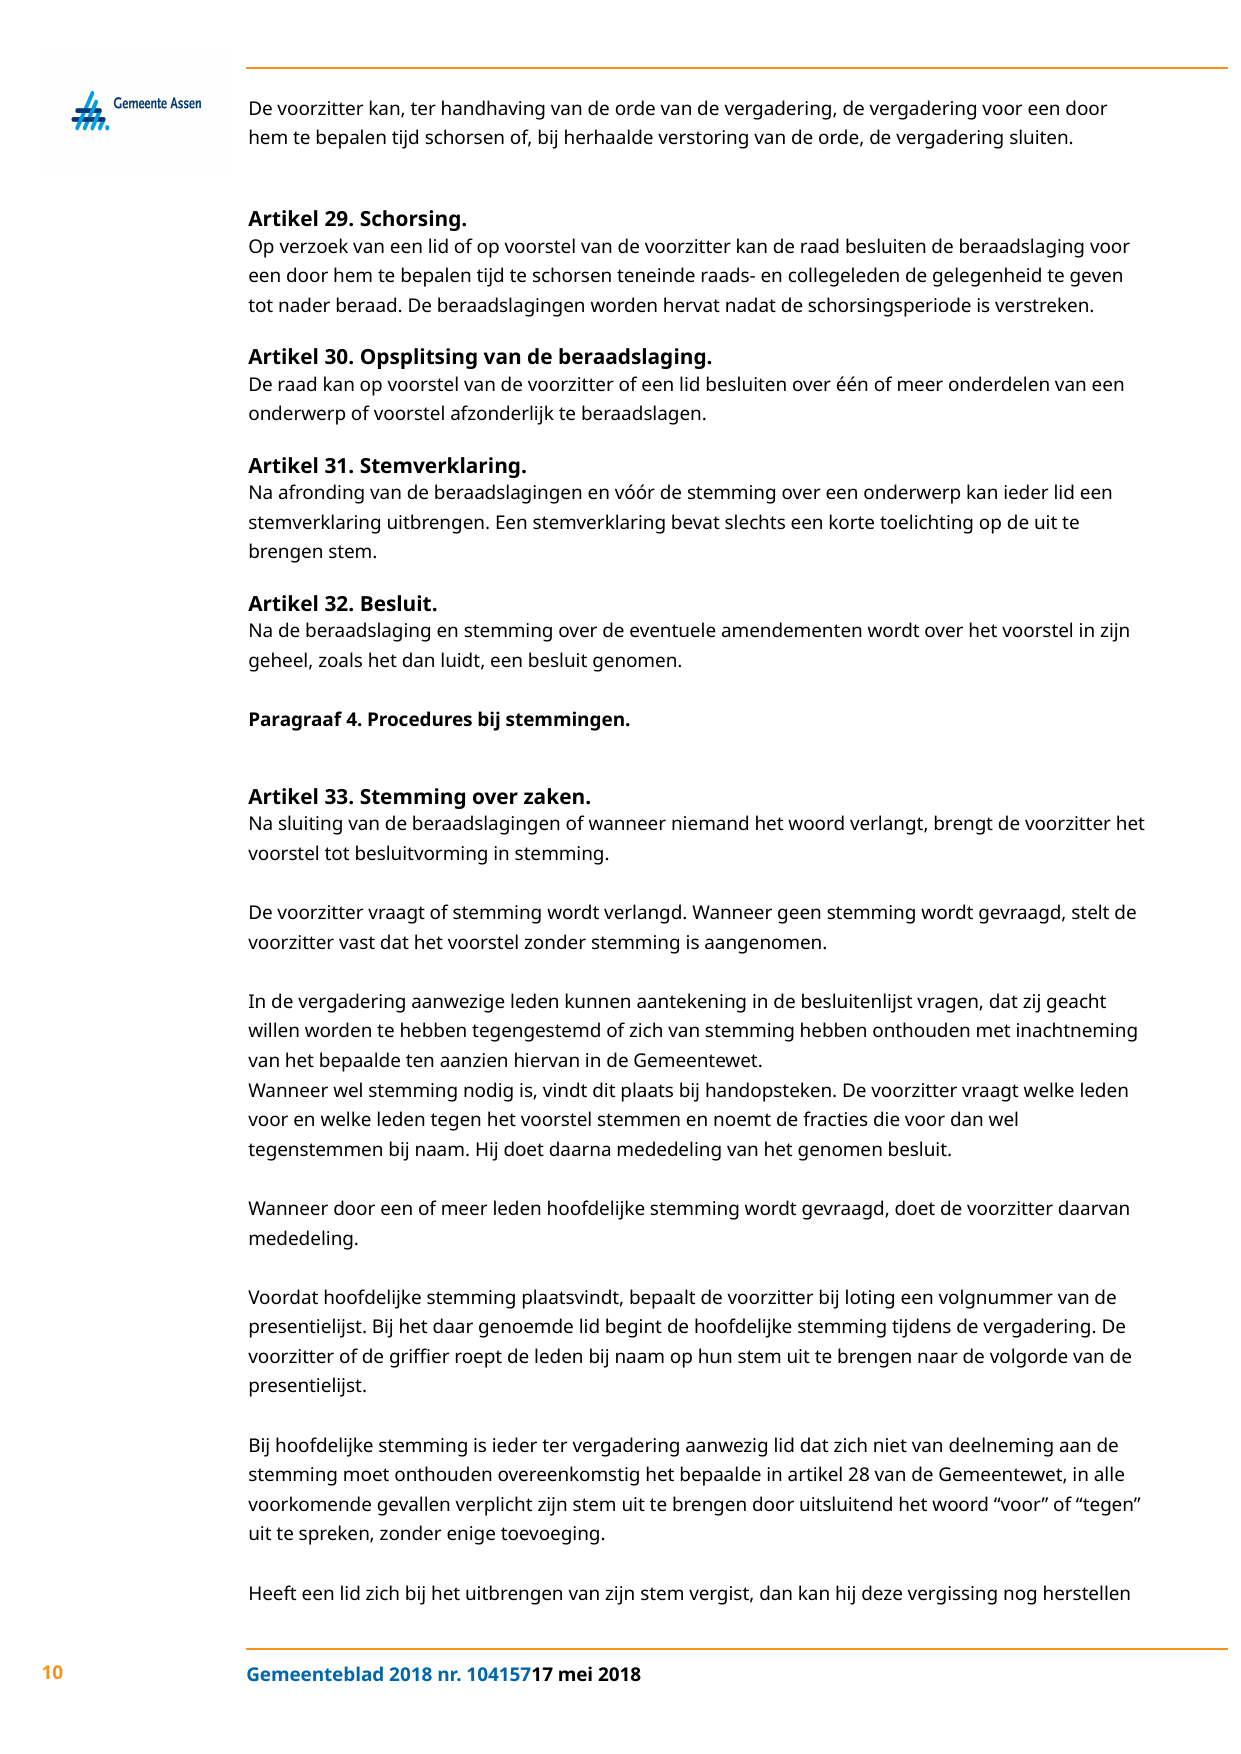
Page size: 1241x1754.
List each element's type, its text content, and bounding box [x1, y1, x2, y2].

text In de vergadering aanwezige leden kunnen aantekening in de besluitenlijst vragen, dat zij geacht willen worden te hebben tegengestemd of zich van stemming hebben onthouden met inachtneming van het bepaalde ten aanzien hiervan in de Gemeentewet. [248, 988, 1152, 1073]
text Artikel 30. Opsplitsing van de beraadslaging. [248, 342, 1152, 371]
text Na sluiting van de beraadslagingen of wanneer niemand het woord verlangt, brengt de voorzitter het voorstel tot besluitvorming in stemming. [248, 811, 1152, 866]
text Na afronding van de beraadslagingen en vóór de stemming over een onderwerp kan ieder lid een stemverklaring uitbrengen. Een stemverklaring bevat slechts een korte toelichting op de uit te brengen stem. [248, 479, 1152, 564]
picture [41, 47, 231, 172]
text Wanneer wel stemming nodig is, vindt dit plaats bij handopsteken. De voorzitter vraagt welke leden voor en welke leden tegen het voorstel stemmen en noemt de fracties die voor dan wel tegenstemmen bij naam. Hij doet daarna mededeling van het genomen besluit. [248, 1077, 1152, 1162]
text Bij hoofdelijke stemming is ieder ter vergadering aanwezig lid dat zich niet van deelneming aan de stemming moet onthouden overeenkomstig het bepaalde in artikel 28 van de Gemeentewet, in alle voorkomende gevallen verplicht zijn stem uit te brengen door uitsluitend het woord “voor” of “tegen” uit te spreken, zonder enige toevoeging. [248, 1432, 1152, 1546]
text Artikel 33. Stemming over zaken. [248, 782, 1152, 811]
text De raad kan op voorstel van de voorzitter of een lid besluiten over één of meer onderdelen van een onderwerp of voorstel afzonderlijk te beraadslagen. [248, 371, 1152, 426]
text Artikel 29. Schorsing. [248, 204, 1152, 233]
text Artikel 31. Stemverklaring. [248, 451, 1152, 479]
text Voordat hoofdelijke stemming plaatsvindt, bepaalt de voorzitter bij loting een volgnummer van de presentielijst. Bij het daar genoemde lid begint de hoofdelijke stemming tijdens de vergadering. De voorzitter of de griffier roept de leden bij naam op hun stem uit te brengen naar de volgorde van de presentielijst. [248, 1284, 1152, 1398]
text Paragraaf 4. Procedures bij stemmingen. [248, 706, 1152, 732]
text Heeft een lid zich bij het uitbrengen van zijn stem vergist, dan kan hij deze vergissing nog herstellen [248, 1580, 1152, 1606]
text Wanneer door een of meer leden hoofdelijke stemming wordt gevraagd, doet de voorzitter daarvan mededeling. [248, 1195, 1152, 1251]
text Op verzoek van een lid of op voorstel van de voorzitter kan de raad besluiten de beraadslaging voor een door hem te bepalen tijd te schorsen teneinde raads- en collegeleden de gelegenheid te geven tot nader beraad. De beraadslagingen worden hervat nadat de schorsingsperiode is verstreken. [248, 233, 1152, 318]
text Na de beraadslaging en stemming over de eventuele amendementen wordt over het voorstel in zijn geheel, zoals het dan luidt, een besluit genomen. [248, 617, 1152, 673]
text De voorzitter vraagt of stemming wordt verlangd. Wanneer geen stemming wordt gevraagd, stelt de voorzitter vast dat het voorstel zonder stemming is aangenomen. [248, 899, 1152, 955]
text De voorzitter kan, ter handhaving van de orde van de vergadering, de vergadering voor een door hem te bepalen tijd schorsen of, bij herhaalde verstoring van de orde, de vergadering sluiten. [248, 95, 1152, 150]
text Artikel 32. Besluit. [248, 589, 1152, 617]
